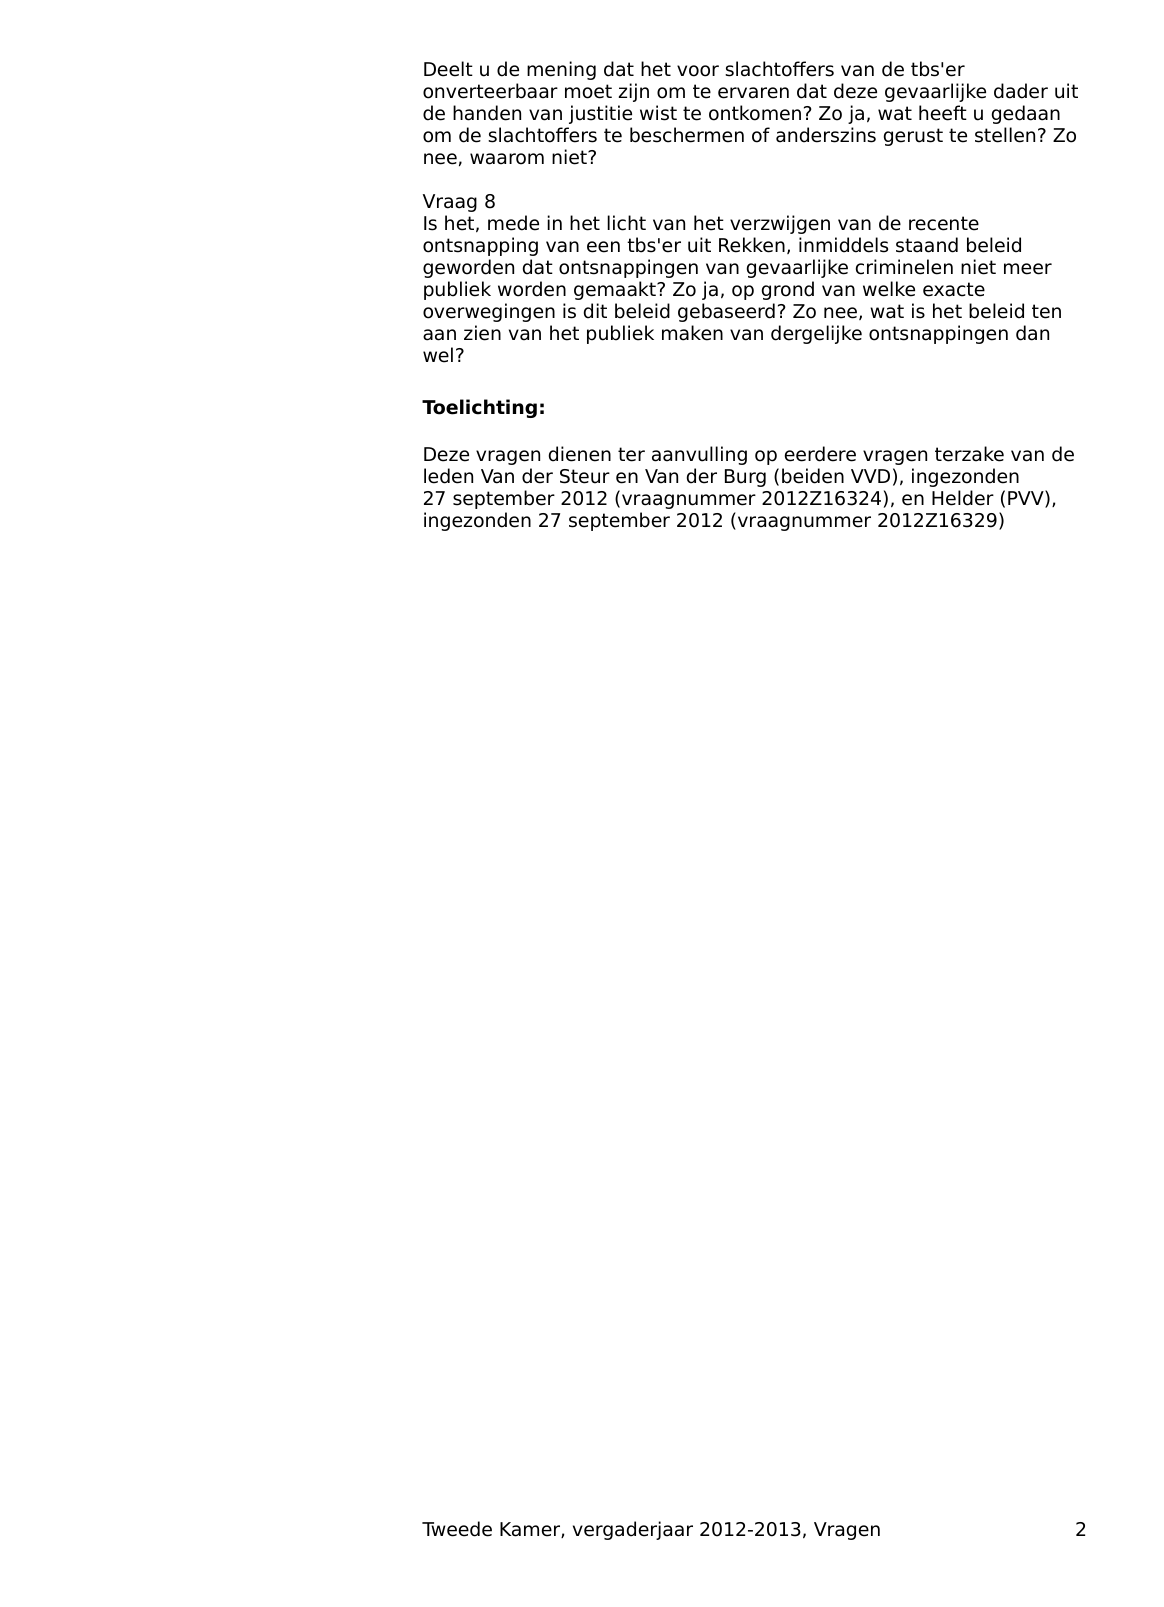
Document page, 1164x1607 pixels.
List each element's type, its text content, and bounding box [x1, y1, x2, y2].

text Vraag 8 [422, 191, 1087, 213]
text Is het, mede in het licht van het verzwijgen van de recente ontsnapping van een tbs'er uit Rekken, inmiddels staand beleid geworden dat ontsnappingen van gevaarlijke criminelen niet meer publiek worden gemaakt? Zo ja, op grond van welke exacte overwegingen is dit beleid gebaseerd? Zo nee, wat is het beleid ten aan zien van het publiek maken van dergelijke ontsnappingen dan wel? [422, 213, 1087, 367]
text Deelt u de mening dat het voor slachtoffers van de tbs'er onverteerbaar moet zijn om te ervaren dat deze gevaarlijke dader uit de handen van justitie wist te ontkomen? Zo ja, wat heeft u gedaan om de slachtoffers te beschermen of anderszins gerust te stellen? Zo nee, waarom niet? [422, 59, 1087, 169]
subtitle Toelichting: [422, 397, 1087, 419]
text Deze vragen dienen ter aanvulling op eerdere vragen terzake van de leden Van der Steur en Van der Burg (beiden VVD), ingezonden 27 september 2012 (vraagnummer 2012Z16324), en Helder (PVV), ingezonden 27 september 2012 (vraagnummer 2012Z16329) [422, 444, 1087, 532]
